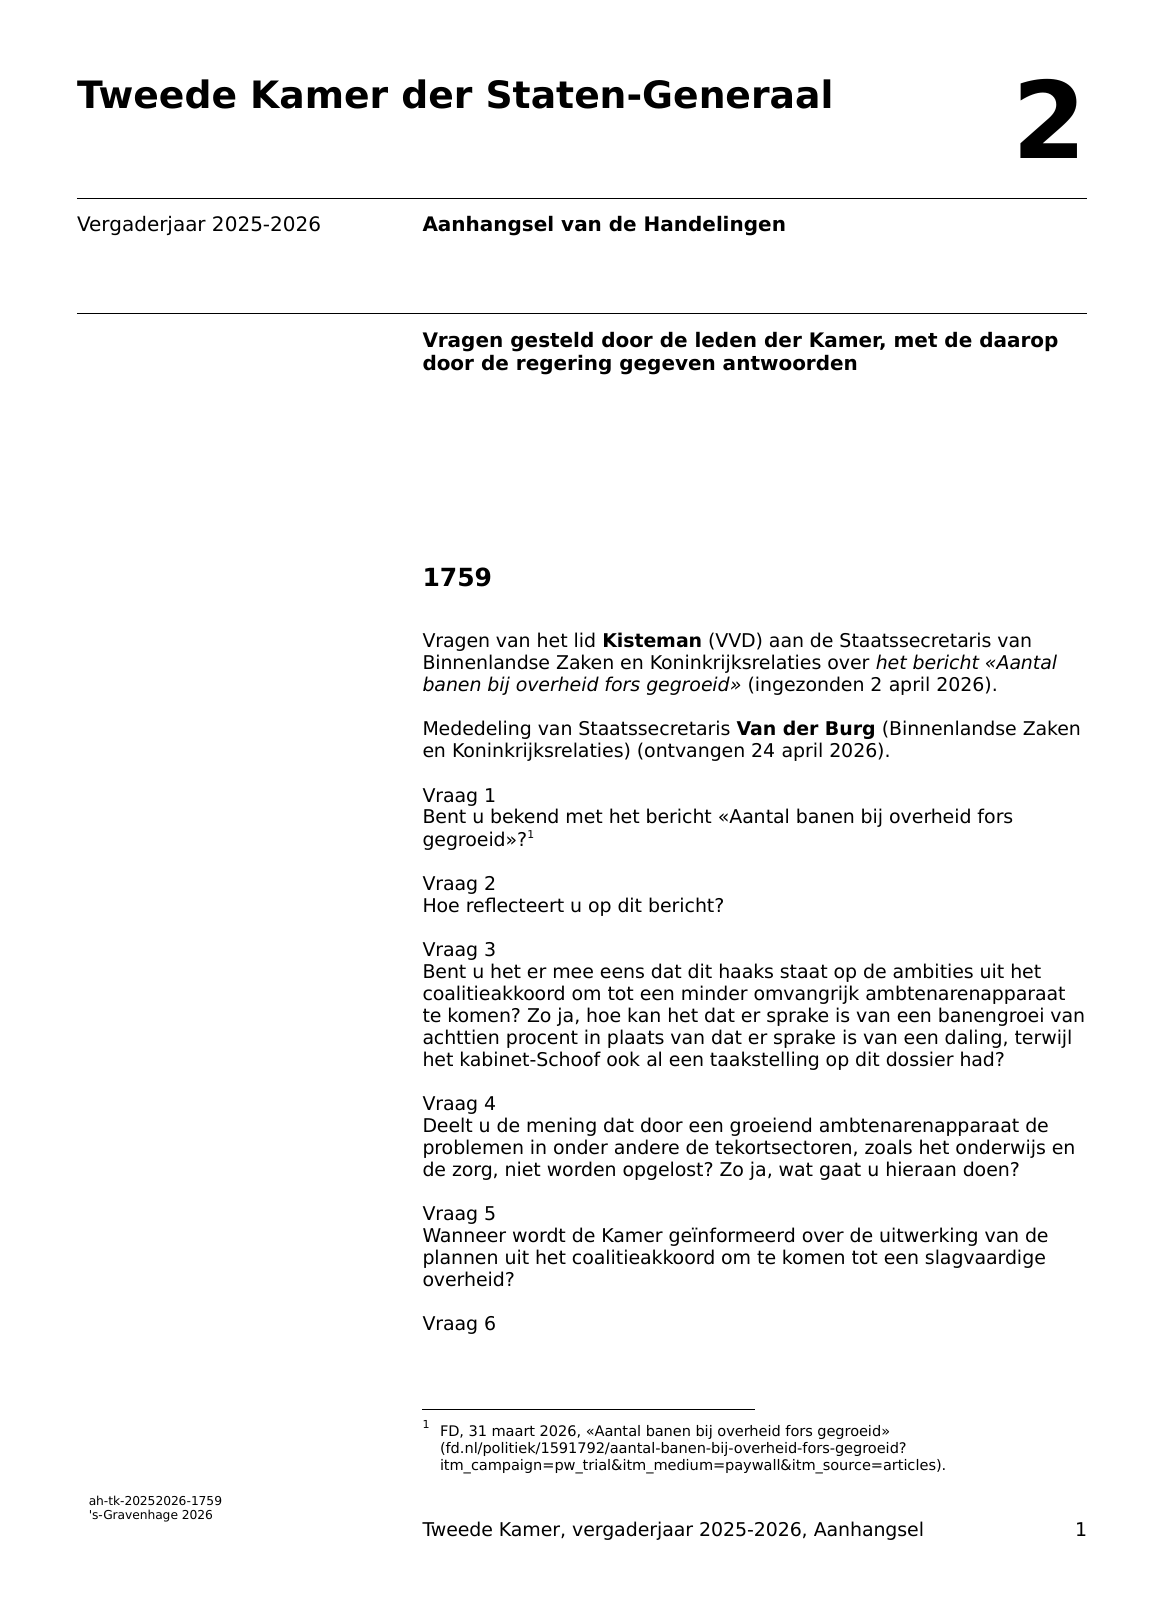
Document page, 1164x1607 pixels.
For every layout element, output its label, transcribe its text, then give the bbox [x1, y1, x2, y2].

text Vraag 6 [422, 1313, 1087, 1335]
table_cell Vragen gesteld door de leden der Kamer, met de daarop door de regering gegeven antwoorden [422, 314, 1087, 375]
table_header Tweede Kamer der Staten-Generaal [77, 59, 886, 198]
text 1759 [422, 563, 1087, 592]
text Deelt u de mening dat door een groeiend ambtenarenapparaat de problemen in onder andere de tekortsectoren, zoals het onderwijs en de zorg, niet worden opgelost? Zo ja, wat gaat u hieraan doen? [422, 1115, 1087, 1181]
table_header 2 [886, 59, 1087, 198]
text Bent u bekend met het bericht «Aantal banen bij overheid fors gegroeid»? [422, 806, 1087, 850]
text Vragen van het lid Kisteman (VVD) aan de Staatssecretaris van Binnenlandse Zaken en Koninkrijksrelaties over het bericht «Aantal banen bij overheid fors gegroeid» (ingezonden 2 april 2026). [422, 630, 1087, 696]
table_cell [77, 314, 422, 375]
text Wanneer wordt de Kamer geïnformeerd over de uitwerking van de plannen uit het coalitieakkoord om te komen tot een slagvaardige overheid? [422, 1225, 1087, 1291]
text FD, 31 maart 2026, «Aantal banen bij overheid fors gegroeid» (fd.nl/politiek/1591792/aantal-banen-bij-overheid-fors-gegroeid?itm_campaign=pw_trial&itm_medium=paywall&itm_source=articles). [422, 1418, 1087, 1474]
text Mededeling van Staatssecretaris Van der Burg (Binnenlandse Zaken en Koninkrijksrelaties) (ontvangen 24 april 2026). [422, 718, 1087, 762]
table_cell Vergaderjaar 2025-2026 [77, 199, 422, 313]
text Hoe reflecteert u op dit bericht? [422, 894, 1087, 917]
text Vraag 4 [422, 1093, 1087, 1115]
text Vraag 2 [422, 873, 1087, 894]
text Vraag 5 [422, 1203, 1087, 1225]
text 's-Gravenhage 2026 [88, 1508, 323, 1522]
text ah-tk-20252026-1759 [88, 1494, 323, 1508]
text Bent u het er mee eens dat dit haaks staat op de ambities uit het coalitieakkoord om tot een minder omvangrijk ambtenarenapparaat te komen? Zo ja, hoe kan het dat er sprake is van een banengroei van achttien procent in plaats van dat er sprake is van een daling, terwijl het kabinet-Schoof ook al een taakstelling op dit dossier had? [422, 961, 1087, 1071]
text Vraag 3 [422, 939, 1087, 961]
table_cell Aanhangsel van de Handelingen [422, 199, 1087, 313]
text Vraag 1 [422, 784, 1087, 806]
